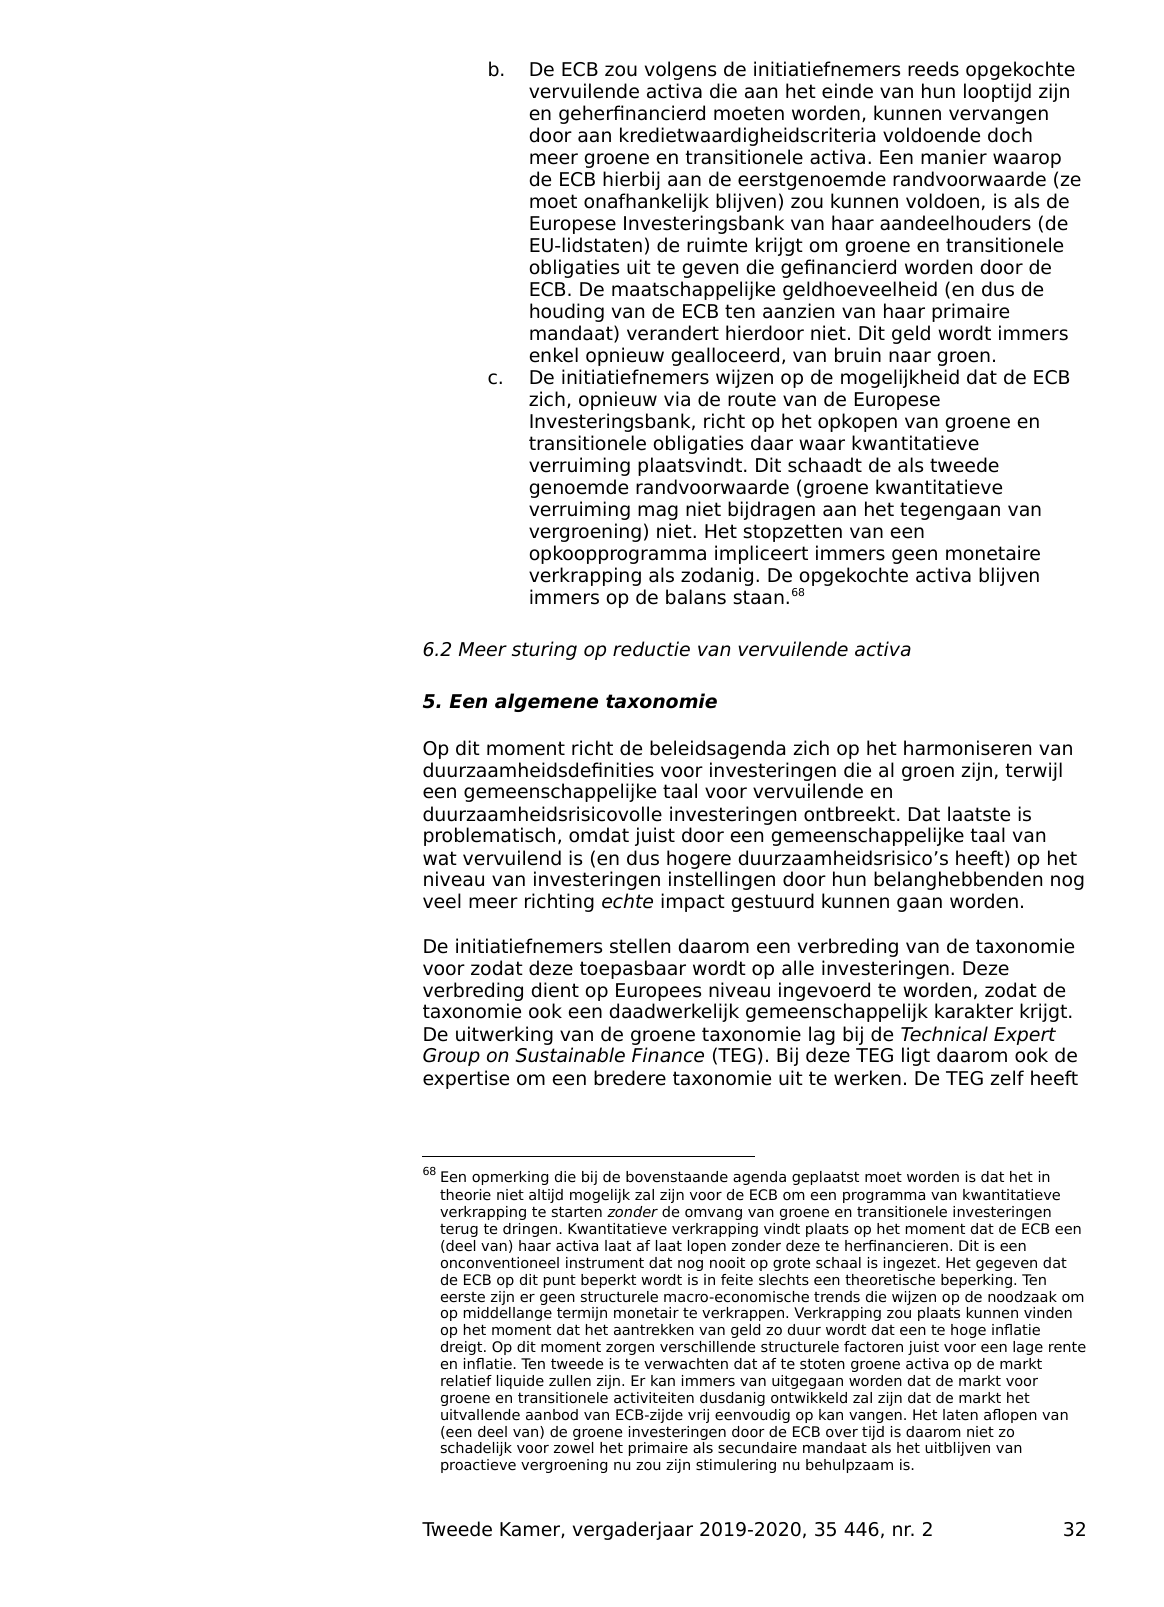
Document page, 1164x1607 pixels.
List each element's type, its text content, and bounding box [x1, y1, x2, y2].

subtitle 5. Een algemene taxonomie [422, 691, 1087, 712]
text Op dit moment richt de beleidsagenda zich op het harmoniseren van duurzaamheidsdefinities voor investeringen die al groen zijn, terwijl een gemeenschappelijke taal voor vervuilende en duurzaamheidsrisicovolle investeringen ontbreekt. Dat laatste is problematisch, omdat juist door een gemeenschappelijke taal van wat vervuilend is (en dus hogere duurzaamheidsrisico’s heeft) op het niveau van investeringen instellingen door hun belanghebbenden nog veel meer richting echte impact gestuurd kunnen gaan worden. [422, 737, 1087, 913]
subtitle 6.2 Meer sturing op reductie van vervuilende activa [422, 638, 1087, 661]
text c. De initiatiefnemers wijzen op de mogelijkheid dat de ECB zich, opnieuw via de route van de Europese Investeringsbank, richt op het opkopen van groene en transitionele obligaties daar waar kwantitatieve verruiming plaatsvindt. Dit schaadt de als tweede genoemde randvoorwaarde (groene kwantitatieve verruiming mag niet bijdragen aan het tegengaan van vergroening) niet. Het stopzetten van een opkoopprogramma impliceert immers geen monetaire verkrapping als zodanig. De opgekochte activa blijven immers op de balans staan. [487, 367, 1087, 608]
text De initiatiefnemers stellen daarom een verbreding van de taxonomie voor zodat deze toepasbaar wordt op alle investeringen. Deze verbreding dient op Europees niveau ingevoerd te worden, zodat de taxonomie ook een daadwerkelijk gemeenschappelijk karakter krijgt. De uitwerking van de groene taxonomie lag bij de Technical Expert Group on Sustainable Finance (TEG). Bij deze TEG ligt daarom ook de expertise om een bredere taxonomie uit te werken. De TEG zelf heeft [422, 936, 1087, 1089]
text Een opmerking die bij de bovenstaande agenda geplaatst moet worden is dat het in theorie niet altijd mogelijk zal zijn voor de ECB om een programma van kwantitatieve verkrapping te starten zonder de omvang van groene en transitionele investeringen terug te dringen. Kwantitatieve verkrapping vindt plaats op het moment dat de ECB een (deel van) haar activa laat af laat lopen zonder deze te herfinancieren. Dit is een onconventioneel instrument dat nog nooit op grote schaal is ingezet. Het gegeven dat de ECB op dit punt beperkt wordt is in feite slechts een theoretische beperking. Ten eerste zijn er geen structurele macro-economische trends die wijzen op de noodzaak om op middellange termijn monetair te verkrappen. Verkrapping zou plaats kunnen vinden op het moment dat het aantrekken van geld zo duur wordt dat een te hoge inflatie dreigt. Op dit moment zorgen verschillende structurele factoren juist voor een lage rente en inflatie. Ten tweede is te verwachten dat af te stoten groene activa op de markt relatief liquide zullen zijn. Er kan immers van uitgegaan worden dat de markt voor groene en transitionele activiteiten dusdanig ontwikkeld zal zijn dat de markt het uitvallende aanbod van ECB-zijde vrij eenvoudig op kan vangen. Het laten aflopen van (een deel van) de groene investeringen door de ECB over tijd is daarom niet zo schadelijk voor zowel het primaire als secundaire mandaat als het uitblijven van proactieve vergroening nu zou zijn stimulering nu behulpzaam is. [422, 1165, 1087, 1474]
text b. De ECB zou volgens de initiatiefnemers reeds opgekochte vervuilende activa die aan het einde van hun looptijd zijn en geherfinancierd moeten worden, kunnen vervangen door aan kredietwaardigheidscriteria voldoende doch meer groene en transitionele activa. Een manier waarop de ECB hierbij aan de eerstgenoemde randvoorwaarde (ze moet onafhankelijk blijven) zou kunnen voldoen, is als de Europese Investeringsbank van haar aandeelhouders (de EU-lidstaten) de ruimte krijgt om groene en transitionele obligaties uit te geven die gefinancierd worden door de ECB. De maatschappelijke geldhoeveelheid (en dus de houding van de ECB ten aanzien van haar primaire mandaat) verandert hierdoor niet. Dit geld wordt immers enkel opnieuw gealloceerd, van bruin naar groen. [487, 59, 1087, 367]
